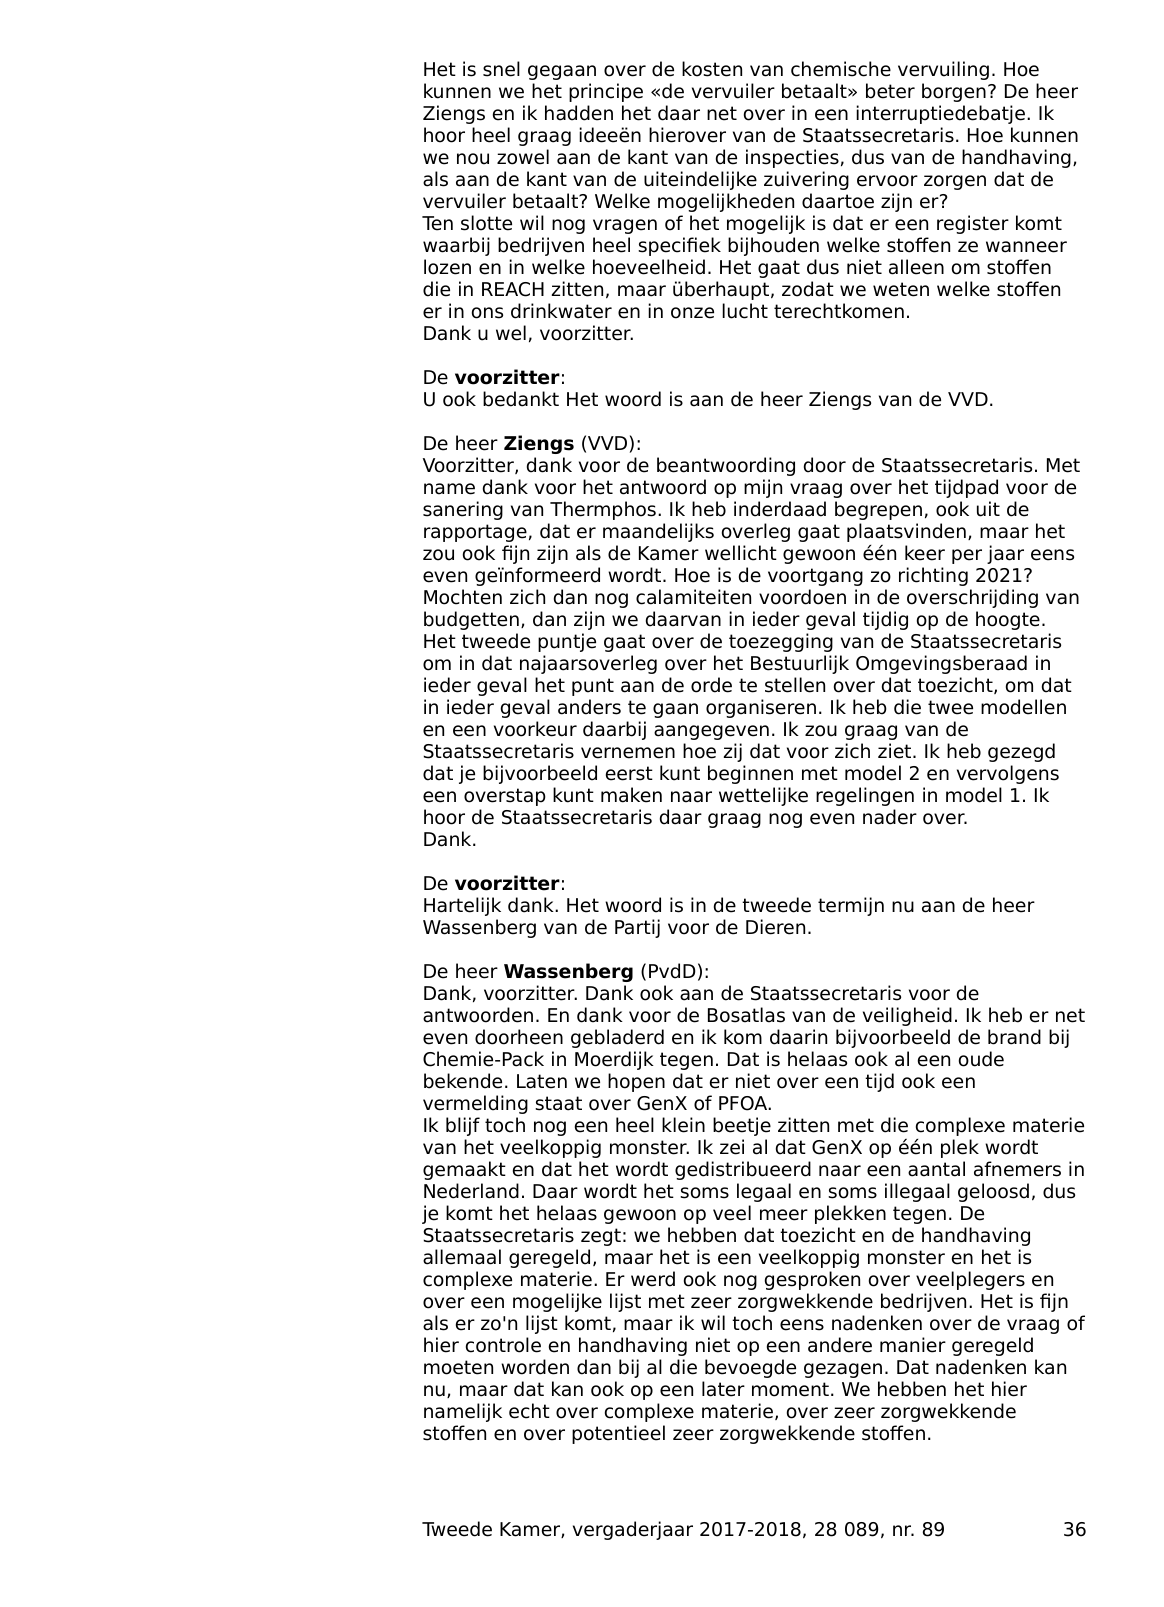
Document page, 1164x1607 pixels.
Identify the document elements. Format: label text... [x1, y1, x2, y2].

text Ten slotte wil nog vragen of het mogelijk is dat er een register komt waarbij bedrijven heel specifiek bijhouden welke stoffen ze wanneer lozen en in welke hoeveelheid. Het gaat dus niet alleen om stoffen die in REACH zitten, maar überhaupt, zodat we weten welke stoffen er in ons drinkwater en in onze lucht terechtkomen. [422, 213, 1087, 323]
text Dank u wel, voorzitter. [422, 323, 1087, 345]
text Hartelijk dank. Het woord is in de tweede termijn nu aan de heer Wassenberg van de Partij voor de Dieren. [422, 895, 1087, 939]
text De heer Wassenberg (PvdD): [422, 961, 1087, 983]
text De voorzitter: [422, 367, 1087, 389]
text Dank. [422, 829, 1087, 851]
text Het tweede puntje gaat over de toezegging van de Staatssecretaris om in dat najaarsoverleg over het Bestuurlijk Omgevingsberaad in ieder geval het punt aan de orde te stellen over dat toezicht, om dat in ieder geval anders te gaan organiseren. Ik heb die twee modellen en een voorkeur daarbij aangegeven. Ik zou graag van de Staatssecretaris vernemen hoe zij dat voor zich ziet. Ik heb gezegd dat je bijvoorbeeld eerst kunt beginnen met model 2 en vervolgens een overstap kunt maken naar wettelijke regelingen in model 1. Ik hoor de Staatssecretaris daar graag nog even nader over. [422, 631, 1087, 829]
text De voorzitter: [422, 873, 1087, 895]
text Het is snel gegaan over de kosten van chemische vervuiling. Hoe kunnen we het principe «de vervuiler betaalt» beter borgen? De heer Ziengs en ik hadden het daar net over in een interruptiedebatje. Ik hoor heel graag ideeën hierover van de Staatssecretaris. Hoe kunnen we nou zowel aan de kant van de inspecties, dus van de handhaving, als aan de kant van de uiteindelijke zuivering ervoor zorgen dat de vervuiler betaalt? Welke mogelijkheden daartoe zijn er? [422, 59, 1087, 213]
text Ik blijf toch nog een heel klein beetje zitten met die complexe materie van het veelkoppig monster. Ik zei al dat GenX op één plek wordt gemaakt en dat het wordt gedistribueerd naar een aantal afnemers in Nederland. Daar wordt het soms legaal en soms illegaal geloosd, dus je komt het helaas gewoon op veel meer plekken tegen. De Staatssecretaris zegt: we hebben dat toezicht en de handhaving allemaal geregeld, maar het is een veelkoppig monster en het is complexe materie. Er werd ook nog gesproken over veelplegers en over een mogelijke lijst met zeer zorgwekkende bedrijven. Het is fijn als er zo'n lijst komt, maar ik wil toch eens nadenken over de vraag of hier controle en handhaving niet op een andere manier geregeld moeten worden dan bij al die bevoegde gezagen. Dat nadenken kan nu, maar dat kan ook op een later moment. We hebben het hier namelijk echt over complexe materie, over zeer zorgwekkende stoffen en over potentieel zeer zorgwekkende stoffen. [422, 1115, 1087, 1444]
text U ook bedankt Het woord is aan de heer Ziengs van de VVD. [422, 389, 1087, 411]
text De heer Ziengs (VVD): [422, 433, 1087, 455]
text Dank, voorzitter. Dank ook aan de Staatssecretaris voor de antwoorden. En dank voor de Bosatlas van de veiligheid. Ik heb er net even doorheen gebladerd en ik kom daarin bijvoorbeeld de brand bij Chemie-Pack in Moerdijk tegen. Dat is helaas ook al een oude bekende. Laten we hopen dat er niet over een tijd ook een vermelding staat over GenX of PFOA. [422, 983, 1087, 1115]
text Voorzitter, dank voor de beantwoording door de Staatssecretaris. Met name dank voor het antwoord op mijn vraag over het tijdpad voor de sanering van Thermphos. Ik heb inderdaad begrepen, ook uit de rapportage, dat er maandelijks overleg gaat plaatsvinden, maar het zou ook fijn zijn als de Kamer wellicht gewoon één keer per jaar eens even geïnformeerd wordt. Hoe is de voortgang zo richting 2021? Mochten zich dan nog calamiteiten voordoen in de overschrijding van budgetten, dan zijn we daarvan in ieder geval tijdig op de hoogte. [422, 455, 1087, 631]
